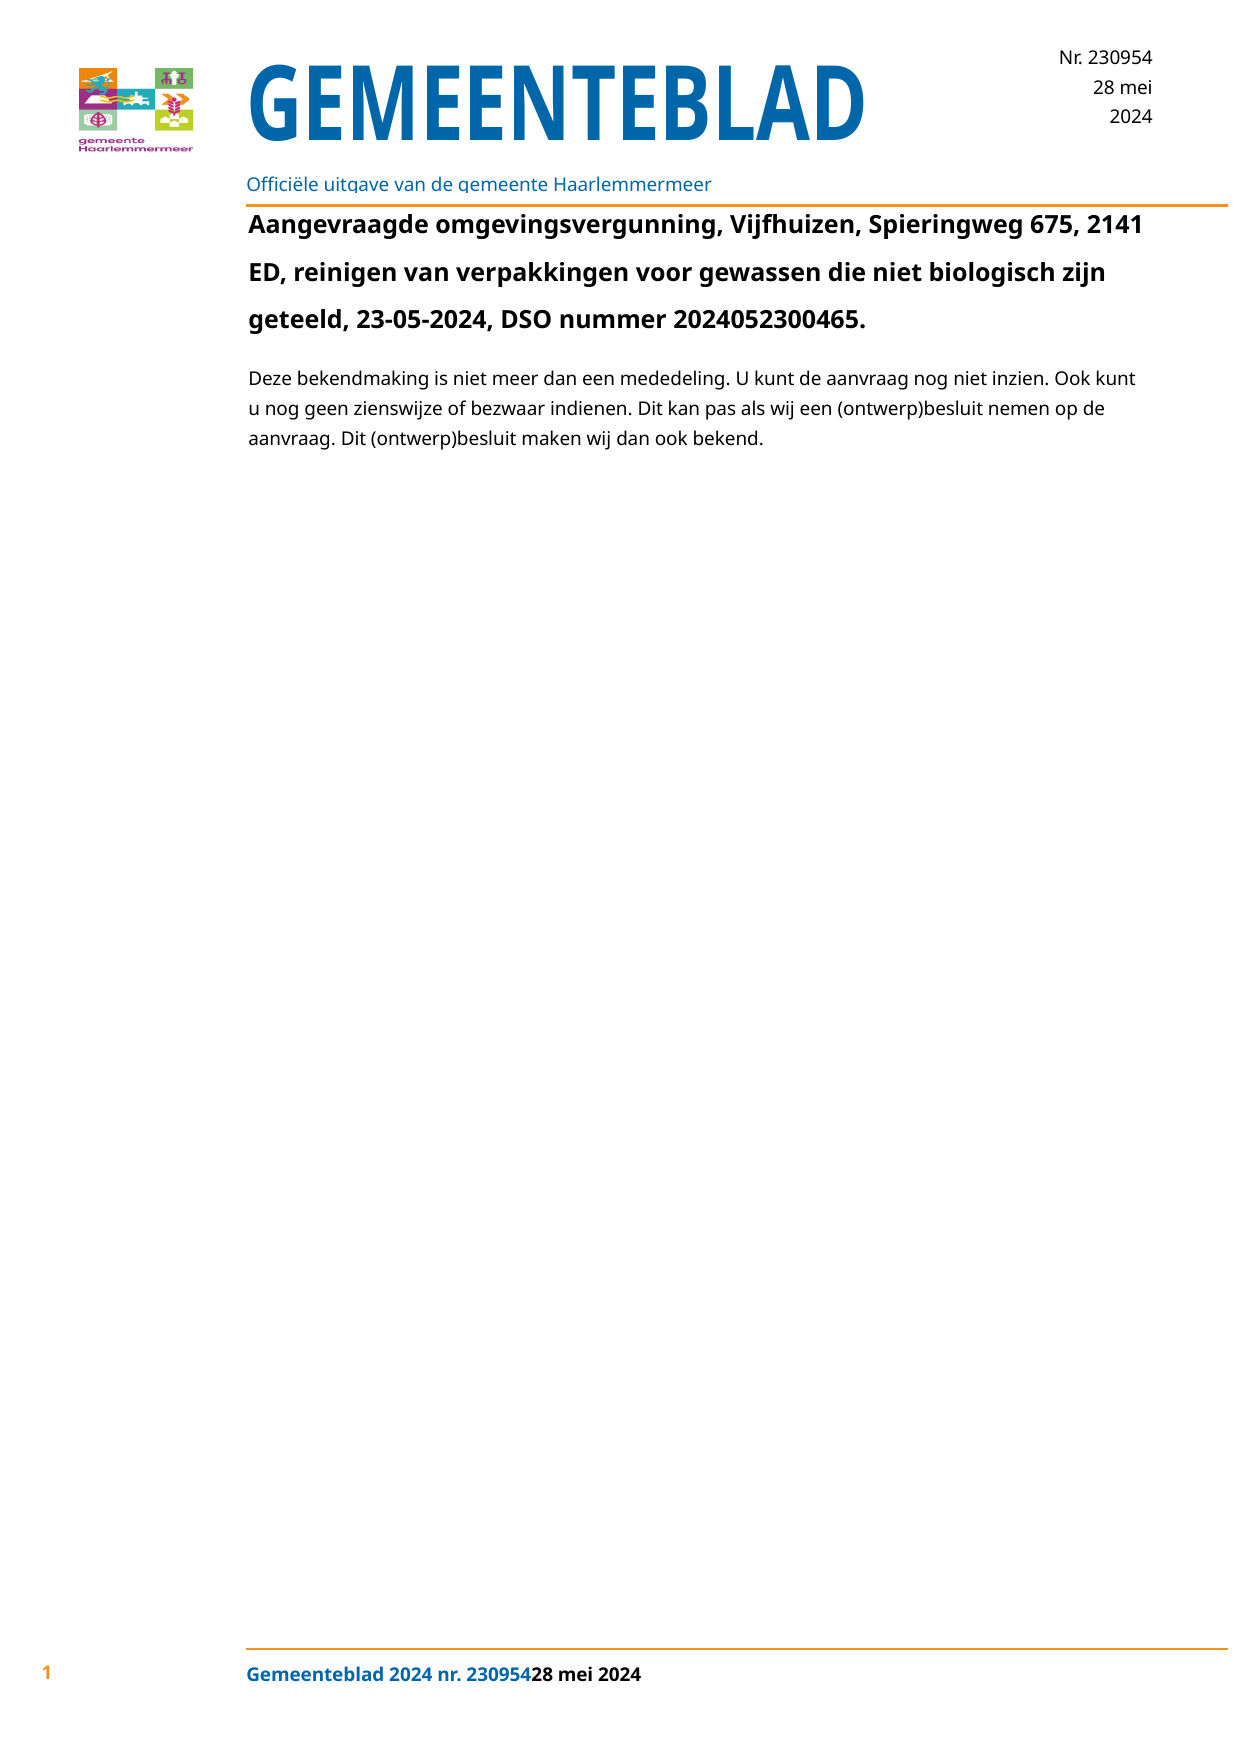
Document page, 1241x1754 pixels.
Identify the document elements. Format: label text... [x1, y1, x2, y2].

picture [41, 47, 231, 172]
text Aangevraagde omgevingsvergunning, Vijfhuizen, Spieringweg 675, 2141 ED, reinigen van verpakkingen voor gewassen die niet biologisch zijn geteeld, 23-05-2024, DSO nummer 2024052300465. [248, 207, 1152, 336]
text Deze bekendmaking is niet meer dan een mededeling. U kunt de aanvraag nog niet inzien. Ook kunt u nog geen zienswijze of bezwaar indienen. Dit kan pas als wij een (ontwerp)besluit nemen op de aanvraag. Dit (ontwerp)besluit maken wij dan ook bekend. [248, 366, 1152, 450]
